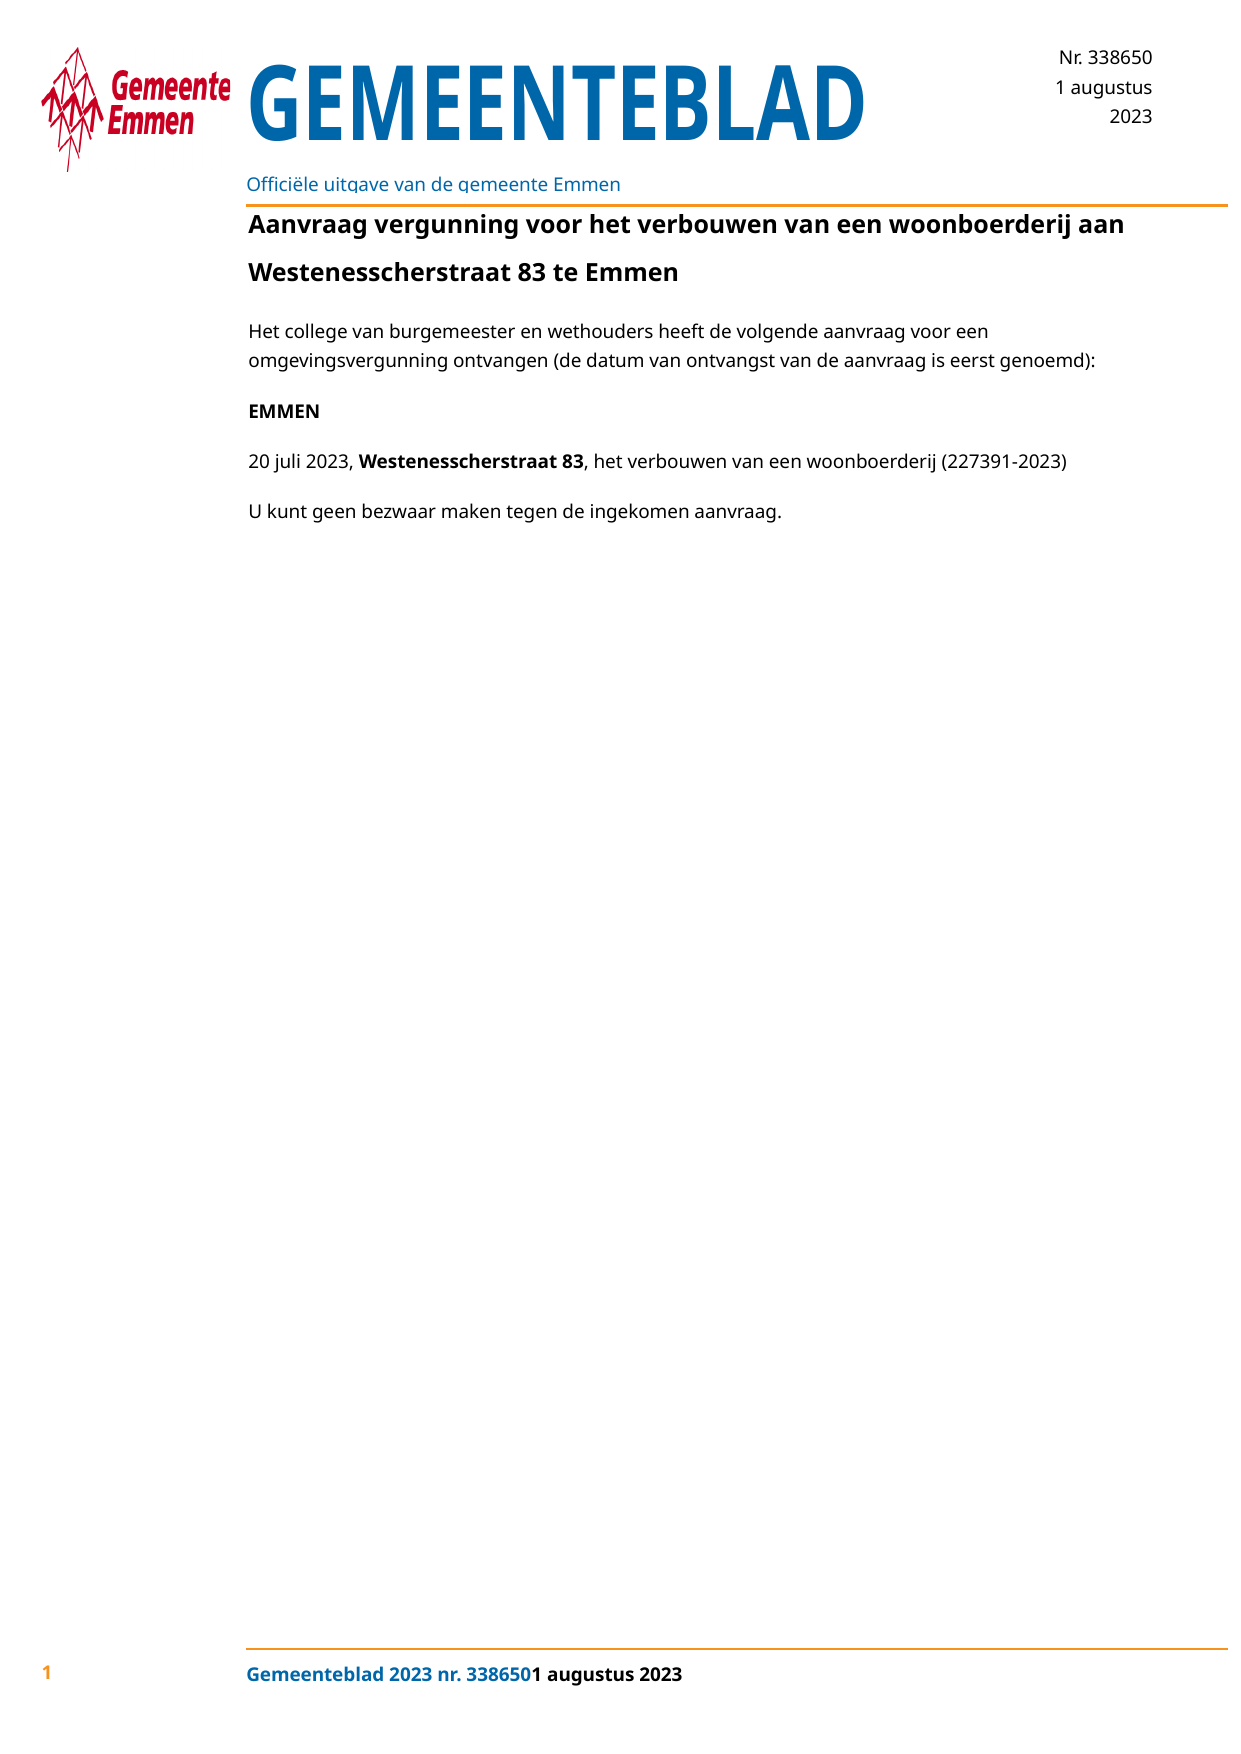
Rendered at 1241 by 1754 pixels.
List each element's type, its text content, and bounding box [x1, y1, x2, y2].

text EMMEN [248, 398, 1152, 424]
text Aanvraag vergunning voor het verbouwen van een woonboerderij aan Westenesscherstraat 83 te Emmen [248, 207, 1152, 288]
text Het college van burgemeester en wethouders heeft de volgende aanvraag voor een omgevingsvergunning ontvangen (de datum van ontvangst van de aanvraag is eerst genoemd): [248, 318, 1152, 373]
picture [41, 47, 231, 172]
text 20 juli 2023, Westenesscherstraat 83, het verbouwen van een woonboerderij (227391-2023) [248, 448, 1152, 474]
text U kunt geen bezwaar maken tegen de ingekomen aanvraag. [248, 499, 1152, 524]
